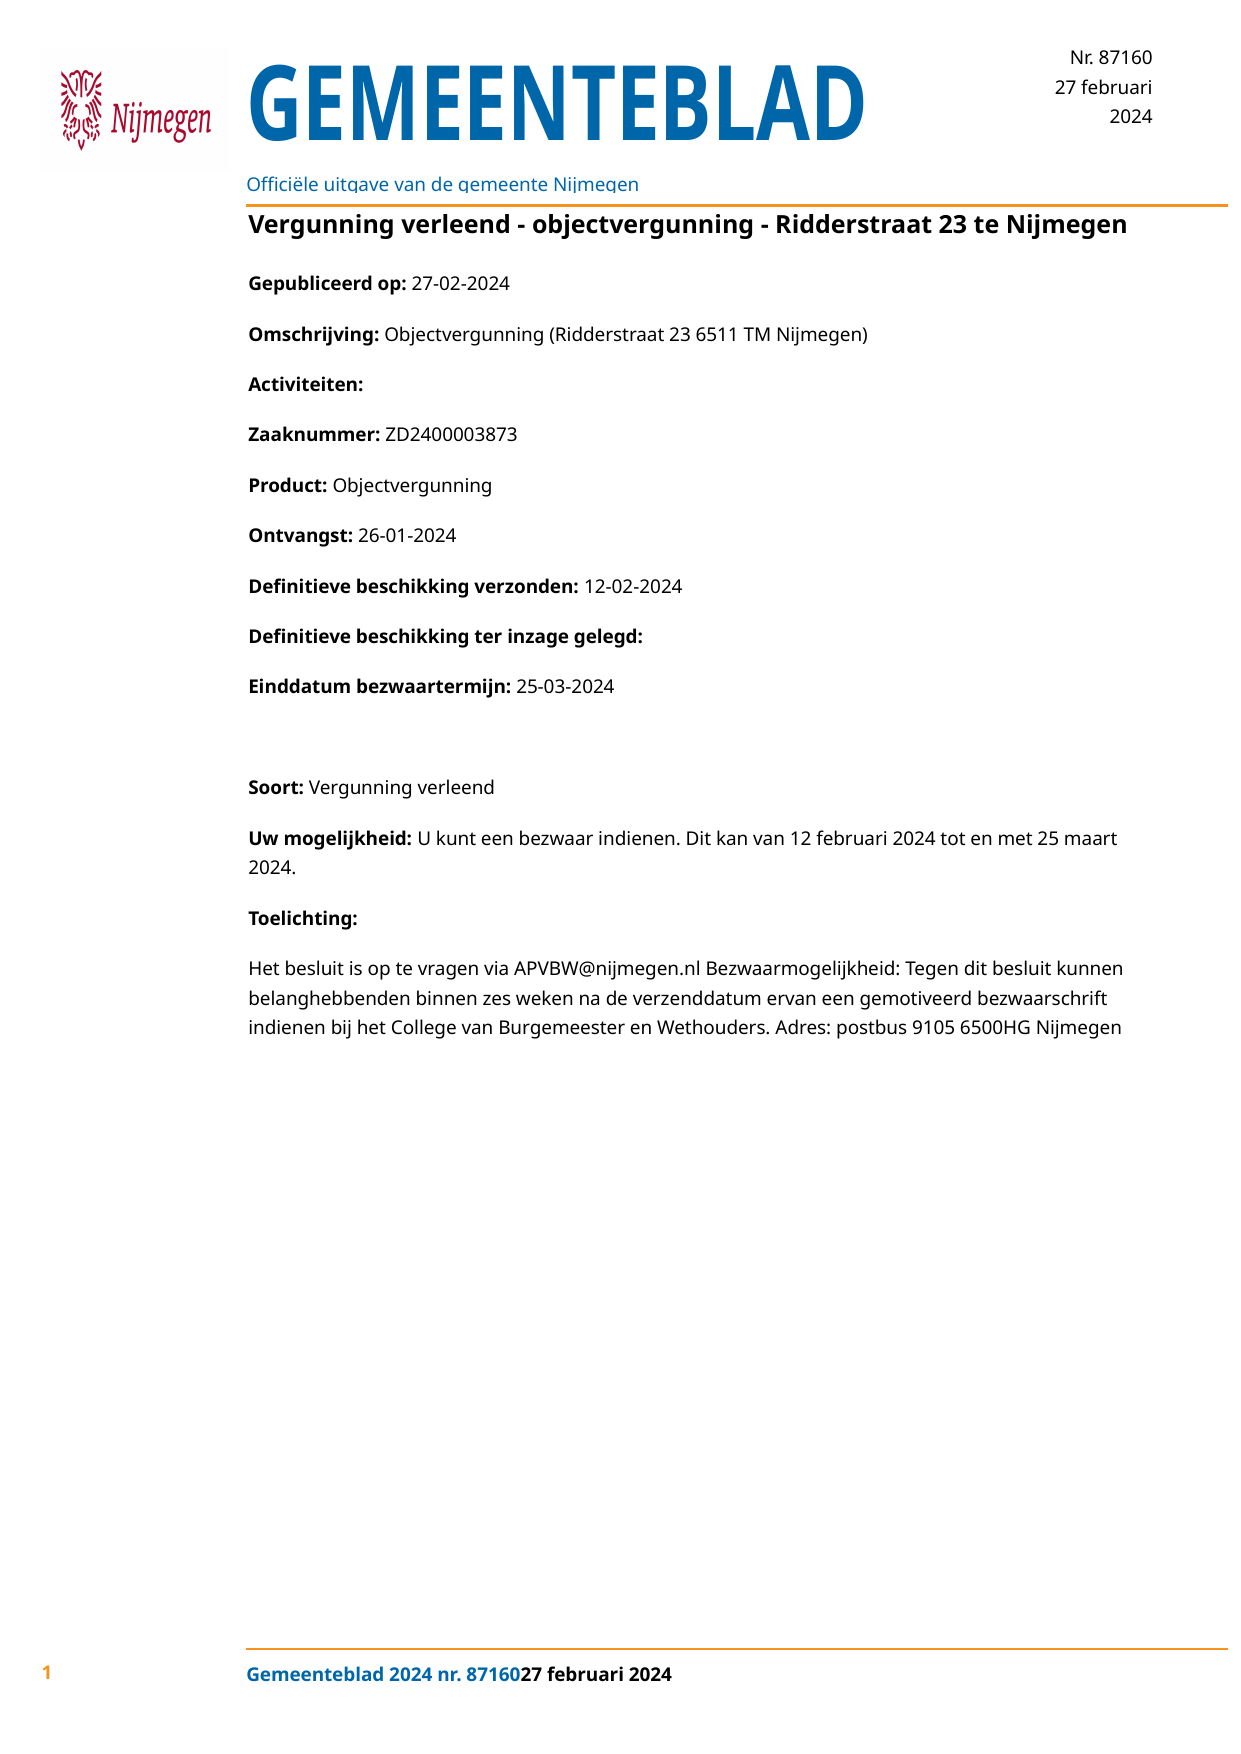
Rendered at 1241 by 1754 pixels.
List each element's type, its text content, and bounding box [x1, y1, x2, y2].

text Uw mogelijkheid: U kunt een bezwaar indienen. Dit kan van 12 februari 2024 tot en met 25 maart 2024. [248, 825, 1152, 880]
text Vergunning verleend - objectvergunning - Ridderstraat 23 te Nijmegen [248, 207, 1152, 241]
text Definitieve beschikking verzonden: 12-02-2024 [248, 573, 1152, 598]
text Het besluit is op te vragen via APVBW@nijmegen.nl Bezwaarmogelijkheid: Tegen dit besluit kunnen belanghebbenden binnen zes weken na de verzenddatum ervan een gemotiveerd bezwaarschrift indienen bij het College van Burgemeester en Wethouders. Adres: postbus 9105 6500HG Nijmegen [248, 955, 1152, 1040]
text Product: Objectvergunning [248, 472, 1152, 498]
text Activiteiten: [248, 371, 1152, 397]
text Gepubliceerd op: 27-02-2024 [248, 270, 1152, 296]
text Ontvangst: 26-01-2024 [248, 522, 1152, 548]
text Toelichting: [248, 905, 1152, 931]
text Omschrijving: Objectvergunning (Ridderstraat 23 6511 TM Nijmegen) [248, 321, 1152, 346]
picture [41, 47, 231, 172]
text Soort: Vergunning verleend [248, 774, 1152, 800]
text Zaaknummer: ZD2400003873 [248, 422, 1152, 447]
text Definitieve beschikking ter inzage gelegd: [248, 623, 1152, 649]
text Einddatum bezwaartermijn: 25-03-2024 [248, 674, 1152, 699]
